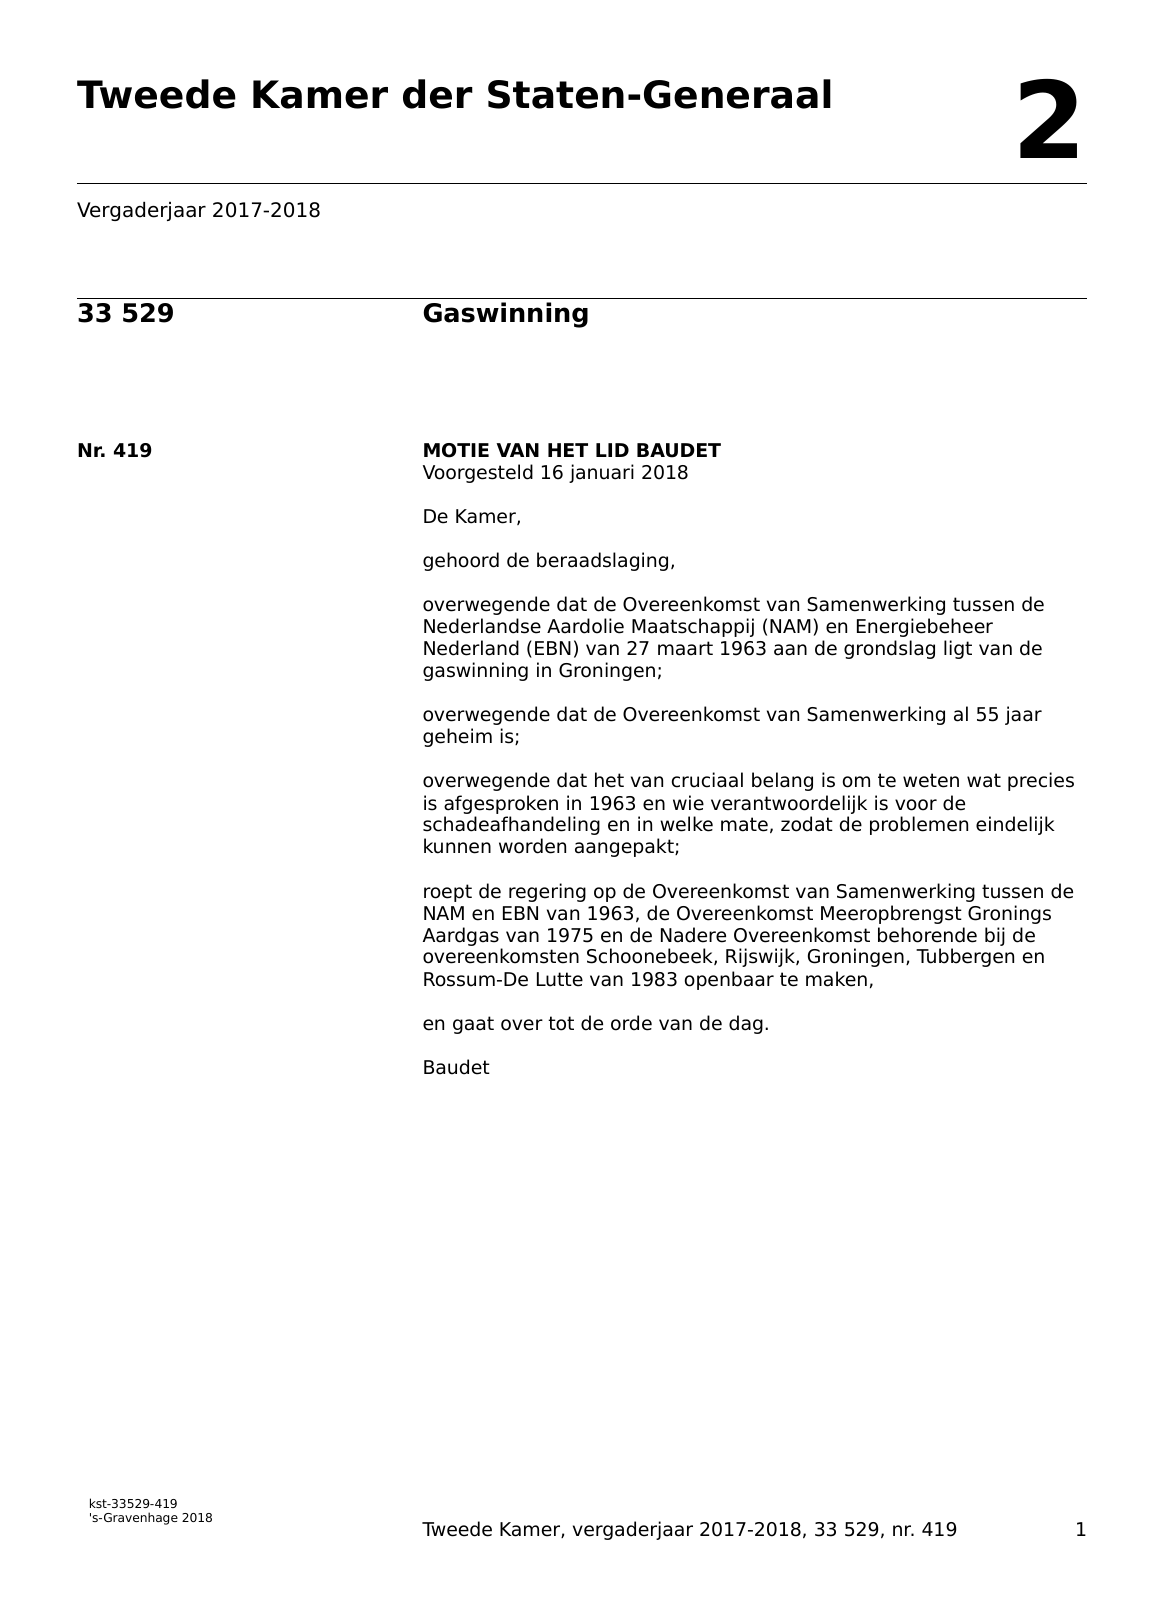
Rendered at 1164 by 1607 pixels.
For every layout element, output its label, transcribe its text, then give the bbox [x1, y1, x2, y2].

text overwegende dat de Overeenkomst van Samenwerking tussen de Nederlandse Aardolie Maatschappij (NAM) en Energiebeheer Nederland (EBN) van 27 maart 1963 aan de grondslag ligt van de gaswinning in Groningen; [422, 594, 1087, 682]
text overwegende dat het van cruciaal belang is om te weten wat precies is afgesproken in 1963 en wie verantwoordelijk is voor de schadeafhandeling en in welke mate, zodat de problemen eindelijk kunnen worden aangepakt; [422, 770, 1087, 858]
text en gaat over tot de orde van de dag. [422, 1013, 1087, 1034]
text kst-33529-419 [88, 1497, 323, 1511]
table_header Tweede Kamer der Staten-Generaal [77, 59, 886, 183]
subtitle Nr. 419 MOTIE VAN HET LID BAUDET [77, 440, 1087, 462]
table_header 2 [886, 59, 1087, 183]
text De Kamer, [422, 506, 1087, 528]
text Baudet [422, 1057, 1087, 1079]
text roept de regering op de Overeenkomst van Samenwerking tussen de NAM en EBN van 1963, de Overeenkomst Meeropbrengst Gronings Aardgas van 1975 en de Nadere Overeenkomst behorende bij de overeenkomsten Schoonebeek, Rijswijk, Groningen, Tubbergen en Rossum-De Lutte van 1983 openbaar te maken, [422, 881, 1087, 990]
text gehoord de beraadslaging, [422, 550, 1087, 572]
text 's-Gravenhage 2018 [88, 1511, 323, 1525]
text Voorgesteld 16 januari 2018 [422, 462, 1087, 484]
table_cell Vergaderjaar 2017-2018 [77, 184, 1087, 298]
text overwegende dat de Overeenkomst van Samenwerking al 55 jaar geheim is; [422, 704, 1087, 748]
subtitle 33 529 Gaswinning [77, 299, 1087, 329]
